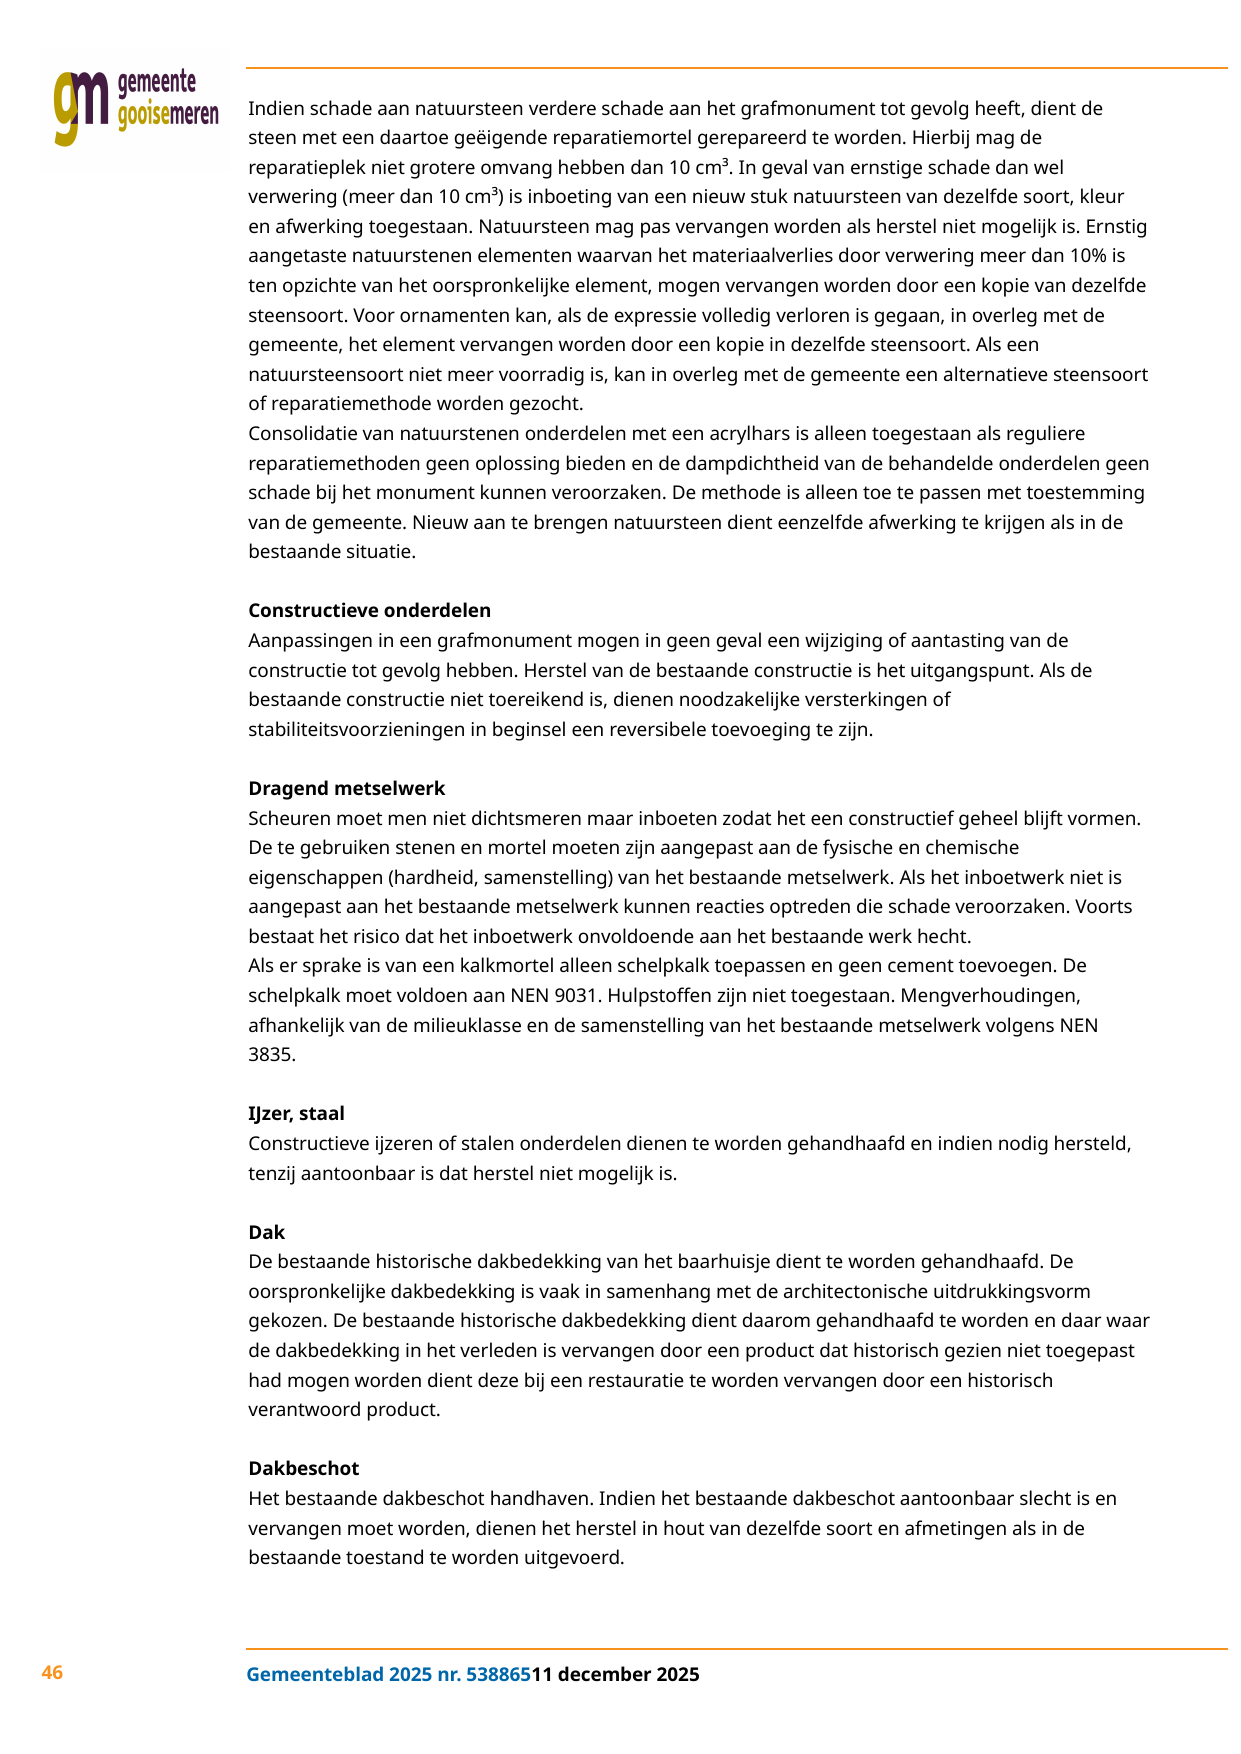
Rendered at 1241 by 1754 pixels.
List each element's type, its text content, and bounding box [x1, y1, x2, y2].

text Constructieve ijzeren of stalen onderdelen dienen te worden gehandhaafd en indien nodig hersteld, tenzij aantoonbaar is dat herstel niet mogelijk is. [248, 1130, 1152, 1186]
picture [41, 47, 231, 172]
text Dragend metselwerk [248, 775, 1152, 801]
text Het bestaande dakbeschot handhaven. Indien het bestaande dakbeschot aantoonbaar slecht is en vervangen moet worden, dienen het herstel in hout van dezelfde soort en afmetingen als in de bestaande toestand te worden uitgevoerd. [248, 1485, 1152, 1570]
text De bestaande historische dakbedekking van het baarhuisje dient te worden gehandhaafd. De oorspronkelijke dakbedekking is vaak in samenhang met de architectonische uitdrukkingsvorm gekozen. De bestaande historische dakbedekking dient daarom gehandhaafd te worden en daar waar de dakbedekking in het verleden is vervangen door een product dat historisch gezien niet toegepast had mogen worden dient deze bij een restauratie te worden vervangen door een historisch verantwoord product. [248, 1248, 1152, 1422]
text Aanpassingen in een grafmonument mogen in geen geval een wijziging of aantasting van de constructie tot gevolg hebben. Herstel van de bestaande constructie is het uitgangspunt. Als de bestaande constructie niet toereikend is, dienen noodzakelijke versterkingen of stabiliteitsvoorzieningen in beginsel een reversibele toevoeging te zijn. [248, 627, 1152, 742]
text IJzer, staal [248, 1101, 1152, 1126]
text Als er sprake is van een kalkmortel alleen schelpkalk toepassen en geen cement toevoegen. De schelpkalk moet voldoen aan NEN 9031. Hulpstoffen zijn niet toegestaan. Mengverhoudingen, afhankelijk van de milieuklasse en de samenstelling van het bestaande metselwerk volgens NEN 3835. [248, 953, 1152, 1067]
text Dakbeschot [248, 1456, 1152, 1481]
text Scheuren moet men niet dichtsmeren maar inboeten zodat het een constructief geheel blijft vormen. De te gebruiken stenen en mortel moeten zijn aangepast aan de fysische en chemische eigenschappen (hardheid, samenstelling) van het bestaande metselwerk. Als het inboetwerk niet is aangepast aan het bestaande metselwerk kunnen reacties optreden die schade veroorzaken. Voorts bestaat het risico dat het inboetwerk onvoldoende aan het bestaande werk hecht. [248, 805, 1152, 949]
text Dak [248, 1219, 1152, 1245]
text Indien schade aan natuursteen verdere schade aan het grafmonument tot gevolg heeft, dient de steen met een daartoe geëigende reparatiemortel gerepareerd te worden. Hierbij mag de reparatieplek niet grotere omvang hebben dan 10 cm³. In geval van ernstige schade dan wel verwering (meer dan 10 cm³) is inboeting van een nieuw stuk natuursteen van dezelfde soort, kleur en afwerking toegestaan. Natuursteen mag pas vervangen worden als herstel niet mogelijk is. Ernstig aangetaste natuurstenen elementen waarvan het materiaalverlies door verwering meer dan 10% is ten opzichte van het oorspronkelijke element, mogen vervangen worden door een kopie van dezelfde steensoort. Voor ornamenten kan, als de expressie volledig verloren is gegaan, in overleg met de gemeente, het element vervangen worden door een kopie in dezelfde steensoort. Als een natuursteensoort niet meer voorradig is, kan in overleg met de gemeente een alternatieve steensoort of reparatiemethode worden gezocht. [248, 95, 1152, 416]
text Constructieve onderdelen [248, 598, 1152, 623]
text Consolidatie van natuurstenen onderdelen met een acrylhars is alleen toegestaan als reguliere reparatiemethoden geen oplossing bieden en de dampdichtheid van de behandelde onderdelen geen schade bij het monument kunnen veroorzaken. De methode is alleen toe te passen met toestemming van de gemeente. Nieuw aan te brengen natuursteen dient eenzelfde afwerking te krijgen als in de bestaande situatie. [248, 420, 1152, 564]
